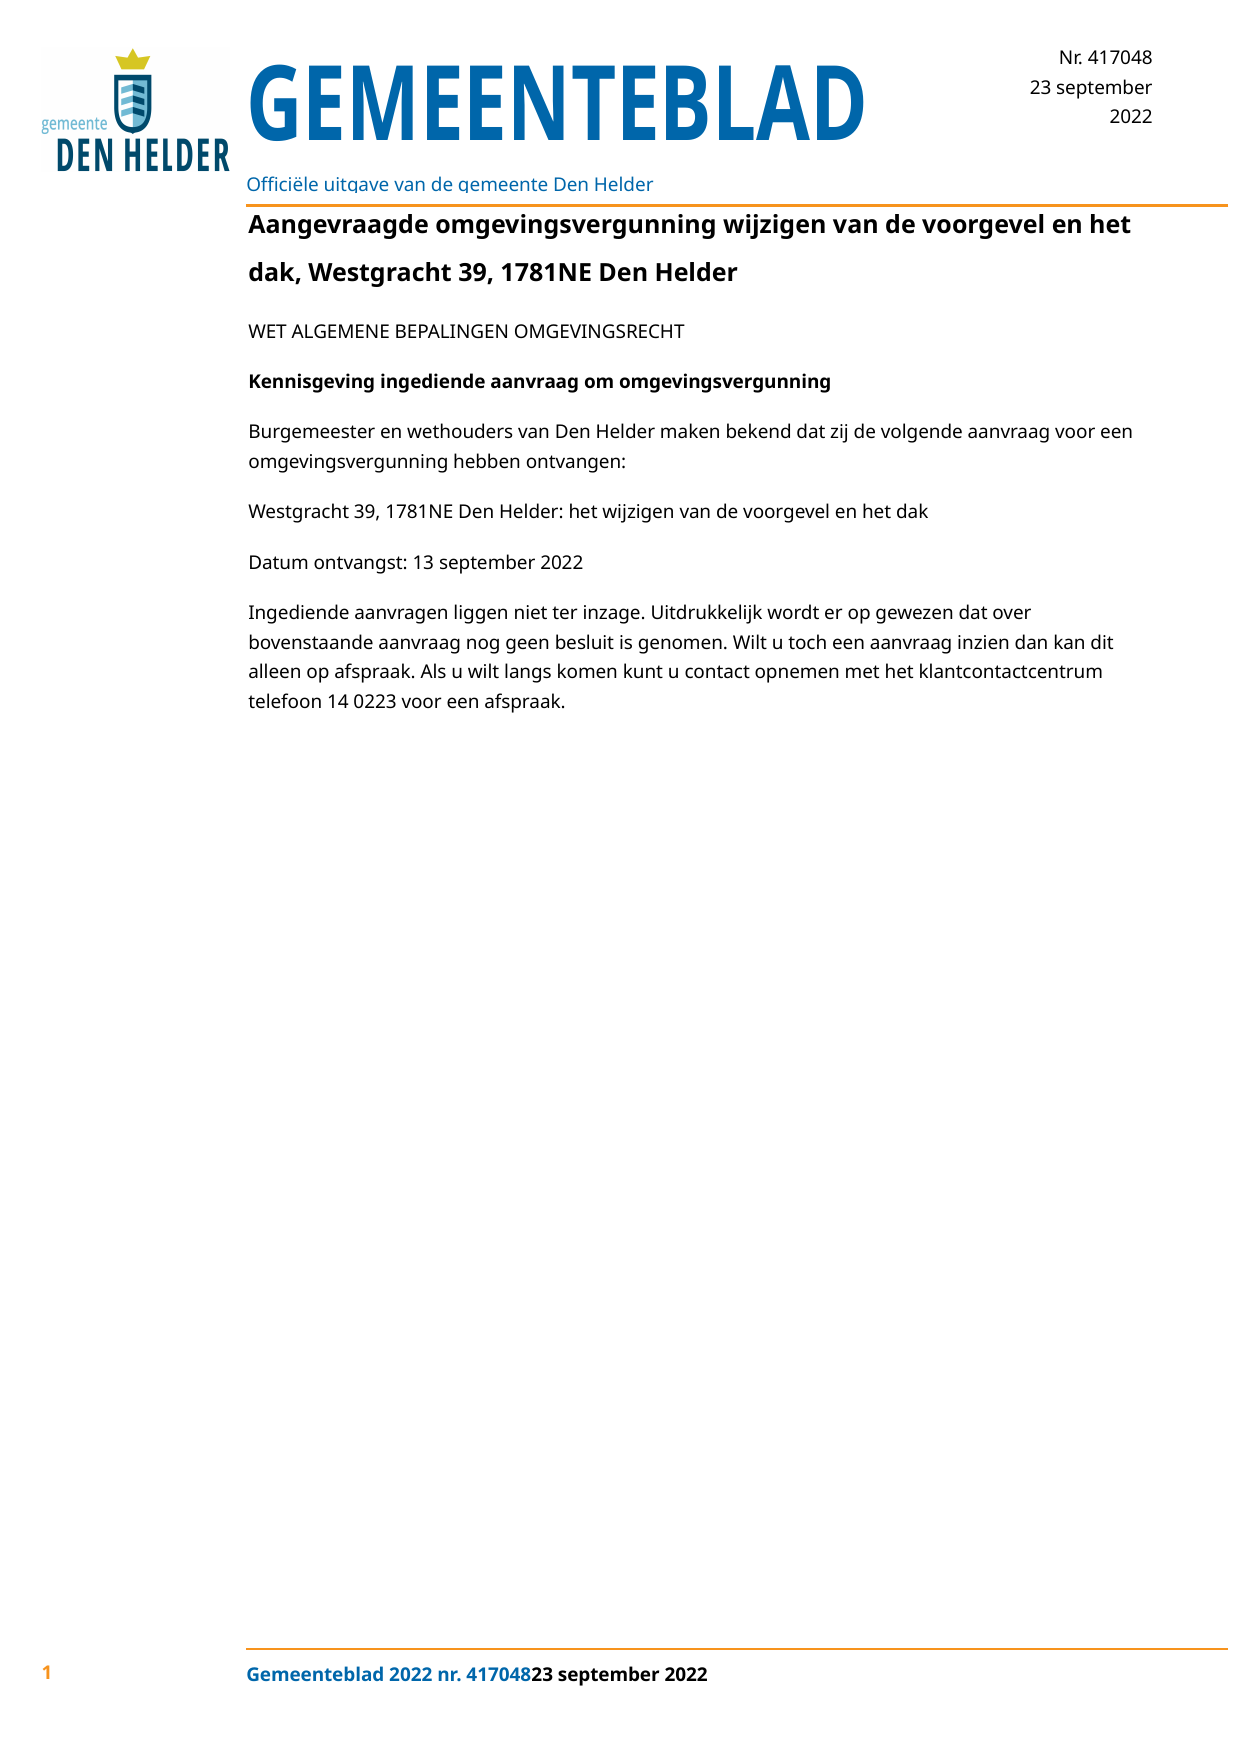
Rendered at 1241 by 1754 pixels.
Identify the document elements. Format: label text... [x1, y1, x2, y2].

text Ingediende aanvragen liggen niet ter inzage. Uitdrukkelijk wordt er op gewezen dat over bovenstaande aanvraag nog geen besluit is genomen. Wilt u toch een aanvraag inzien dan kan dit alleen op afspraak. Als u wilt langs komen kunt u contact opnemen met het klantcontactcentrum telefoon 14 0223 voor een afspraak. [248, 599, 1152, 714]
text Datum ontvangst: 13 september 2022 [248, 549, 1152, 575]
text Kennisgeving ingediende aanvraag om omgevingsvergunning [248, 368, 1152, 394]
text Burgemeester en wethouders van Den Helder maken bekend dat zij de volgende aanvraag voor een omgevingsvergunning hebben ontvangen: [248, 419, 1152, 474]
text Aangevraagde omgevingsvergunning wijzigen van de voorgevel en het dak, Westgracht 39, 1781NE Den Helder [248, 207, 1152, 288]
picture [63, 144, 68, 165]
picture [220, 160, 224, 172]
picture [130, 157, 135, 172]
text WET ALGEMENE BEPALINGEN OMGEVINGSRECHT [248, 318, 1152, 344]
picture [182, 144, 187, 165]
picture [100, 154, 106, 172]
text Westgracht 39, 1781NE Den Helder: het wijzigen van de voorgevel en het dak [248, 499, 1152, 524]
picture [41, 47, 231, 172]
